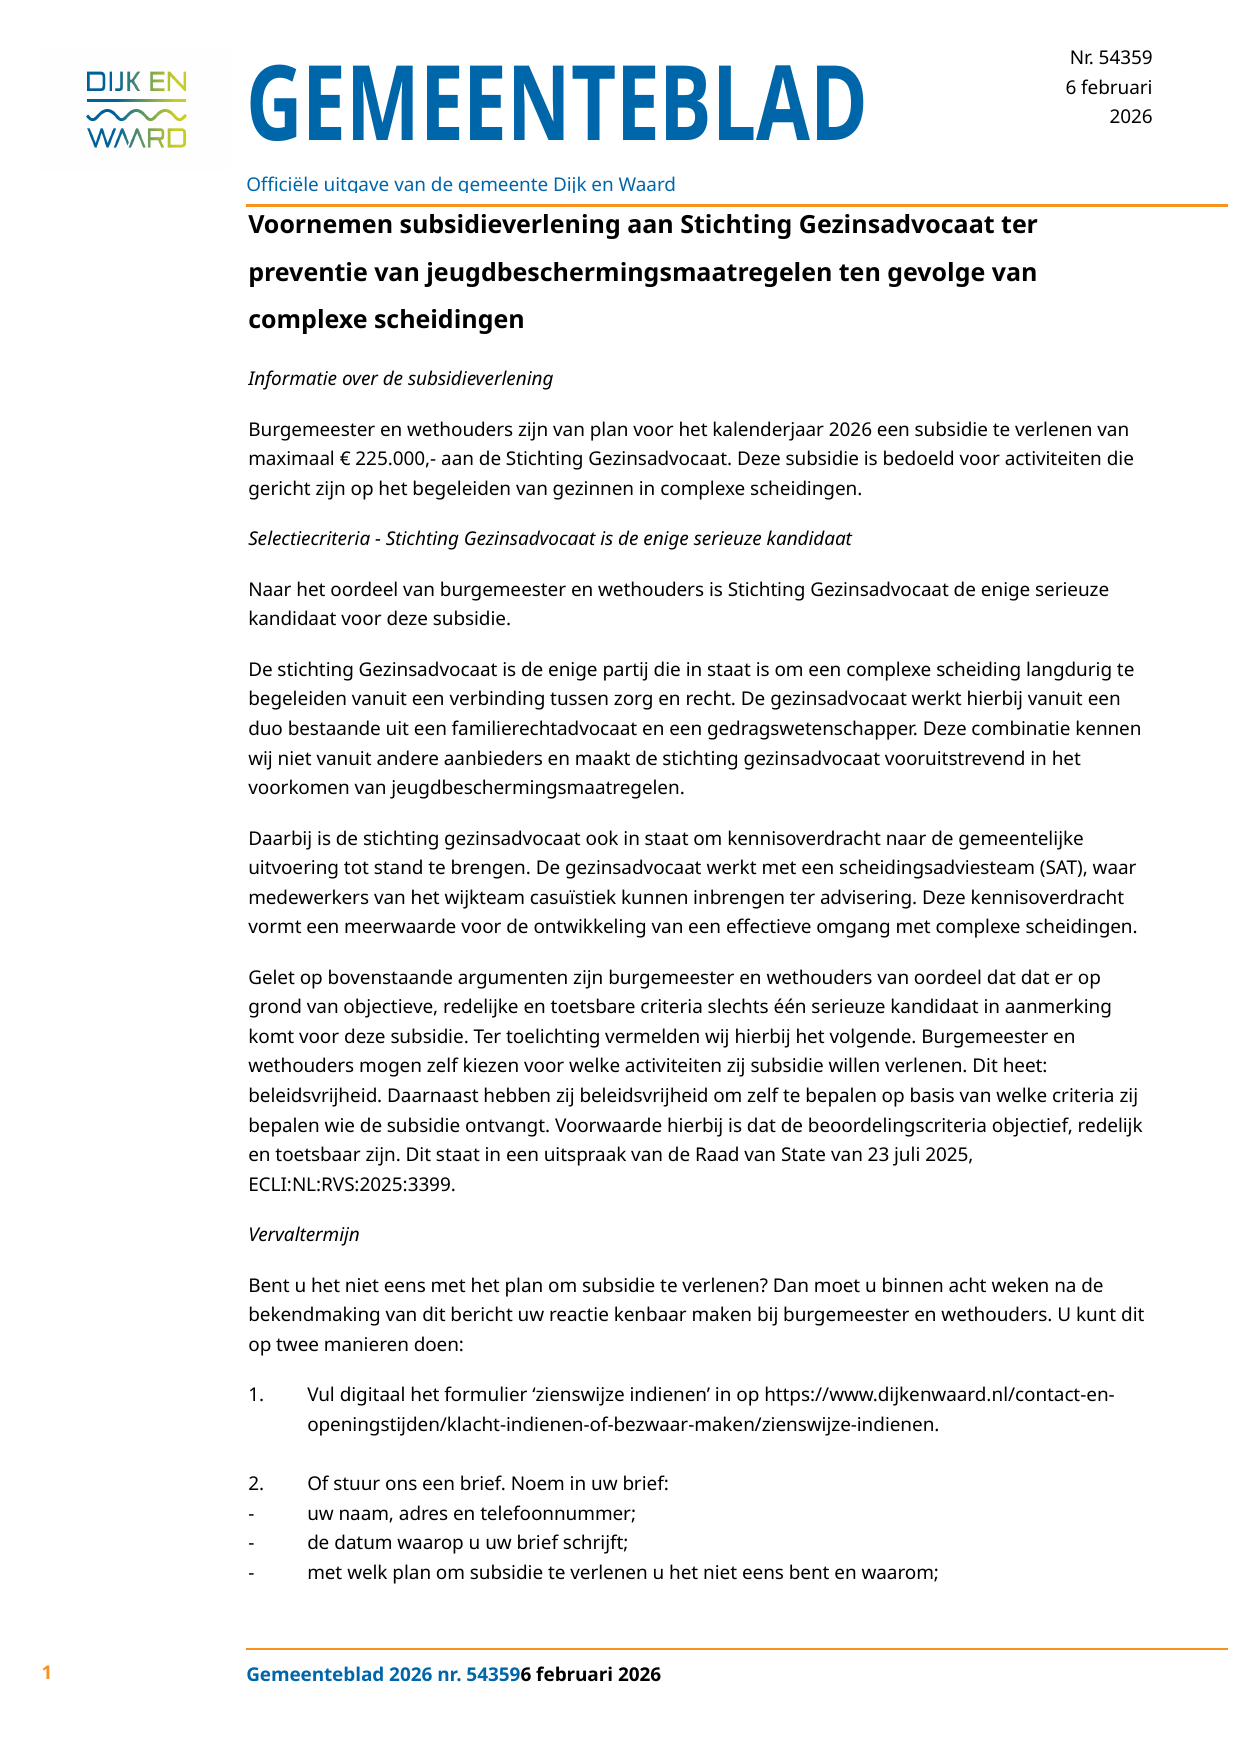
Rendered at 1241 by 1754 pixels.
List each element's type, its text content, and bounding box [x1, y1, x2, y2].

text De stichting Gezinsadvocaat is de enige partij die in staat is om een complexe scheiding langdurig te begeleiden vanuit een verbinding tussen zorg en recht. De gezinsadvocaat werkt hierbij vanuit een duo bestaande uit een familierechtadvocaat en een gedragswetenschapper. Deze combinatie kennen wij niet vanuit andere aanbieders en maakt de stichting gezinsadvocaat vooruitstrevend in het voorkomen van jeugdbeschermingsmaatregelen. [248, 656, 1152, 800]
text Daarbij is de stichting gezinsadvocaat ook in staat om kennisoverdracht naar de gemeentelijke uitvoering tot stand te brengen. De gezinsadvocaat werkt met een scheidingsadviesteam (SAT), waar medewerkers van het wijkteam casuïstiek kunnen inbrengen ter advisering. Deze kennisoverdracht vormt een meerwaarde voor de ontwikkeling van een effectieve omgang met complexe scheidingen. [248, 825, 1152, 939]
list met welk plan om subsidie te verlenen u het niet eens bent en waarom; [248, 1559, 1152, 1584]
list uw naam, adres en telefoonnummer; [248, 1500, 1152, 1525]
text Selectiecriteria - Stichting Gezinsadvocaat is de enige serieuze kandidaat [248, 526, 1152, 551]
text Naar het oordeel van burgemeester en wethouders is Stichting Gezinsadvocaat de enige serieuze kandidaat voor deze subsidie. [248, 576, 1152, 631]
text Burgemeester en wethouders zijn van plan voor het kalenderjaar 2026 een subsidie te verlenen van maximaal € 225.000,- aan de Stichting Gezinsadvocaat. Deze subsidie is bedoeld voor activiteiten die gericht zijn op het begeleiden van gezinnen in complexe scheidingen. [248, 416, 1152, 501]
text Bent u het niet eens met het plan om subsidie te verlenen? Dan moet u binnen acht weken na de bekendmaking van dit bericht uw reactie kenbaar maken bij burgemeester en wethouders. U kunt dit op twee manieren doen: [248, 1272, 1152, 1357]
text Voornemen subsidieverlening aan Stichting Gezinsadvocaat ter preventie van jeugdbeschermingsmaatregelen ten gevolge van complexe scheidingen [248, 207, 1152, 336]
text Vervaltermijn [248, 1221, 1152, 1247]
text Gelet op bovenstaande argumenten zijn burgemeester en wethouders van oordeel dat dat er op grond van objectieve, redelijke en toetsbare criteria slechts één serieuze kandidaat in aanmerking komt voor deze subsidie. Ter toelichting vermelden wij hierbij het volgende. Burgemeester en wethouders mogen zelf kiezen voor welke activiteiten zij subsidie willen verlenen. Dit heet: beleidsvrijheid. Daarnaast hebben zij beleidsvrijheid om zelf te bepalen op basis van welke criteria zij bepalen wie de subsidie ontvangt. Voorwaarde hierbij is dat de beoordelingscriteria objectief, redelijk en toetsbaar zijn. Dit staat in een uitspraak van de Raad van State van 23 juli 2025, ECLI:NL:RVS:2025:3399. [248, 964, 1152, 1197]
list de datum waarop u uw brief schrijft; [248, 1529, 1152, 1555]
list Of stuur ons een brief. Noem in uw brief: [248, 1470, 1152, 1496]
list Vul digitaal het formulier ‘zienswijze indienen’ in op https://www.dijkenwaard.nl/contact-en-openingstijden/klacht-indienen-of-bezwaar-maken/zienswijze-indienen. [248, 1381, 1152, 1437]
picture [41, 47, 231, 172]
text Informatie over de subsidieverlening [248, 366, 1152, 391]
